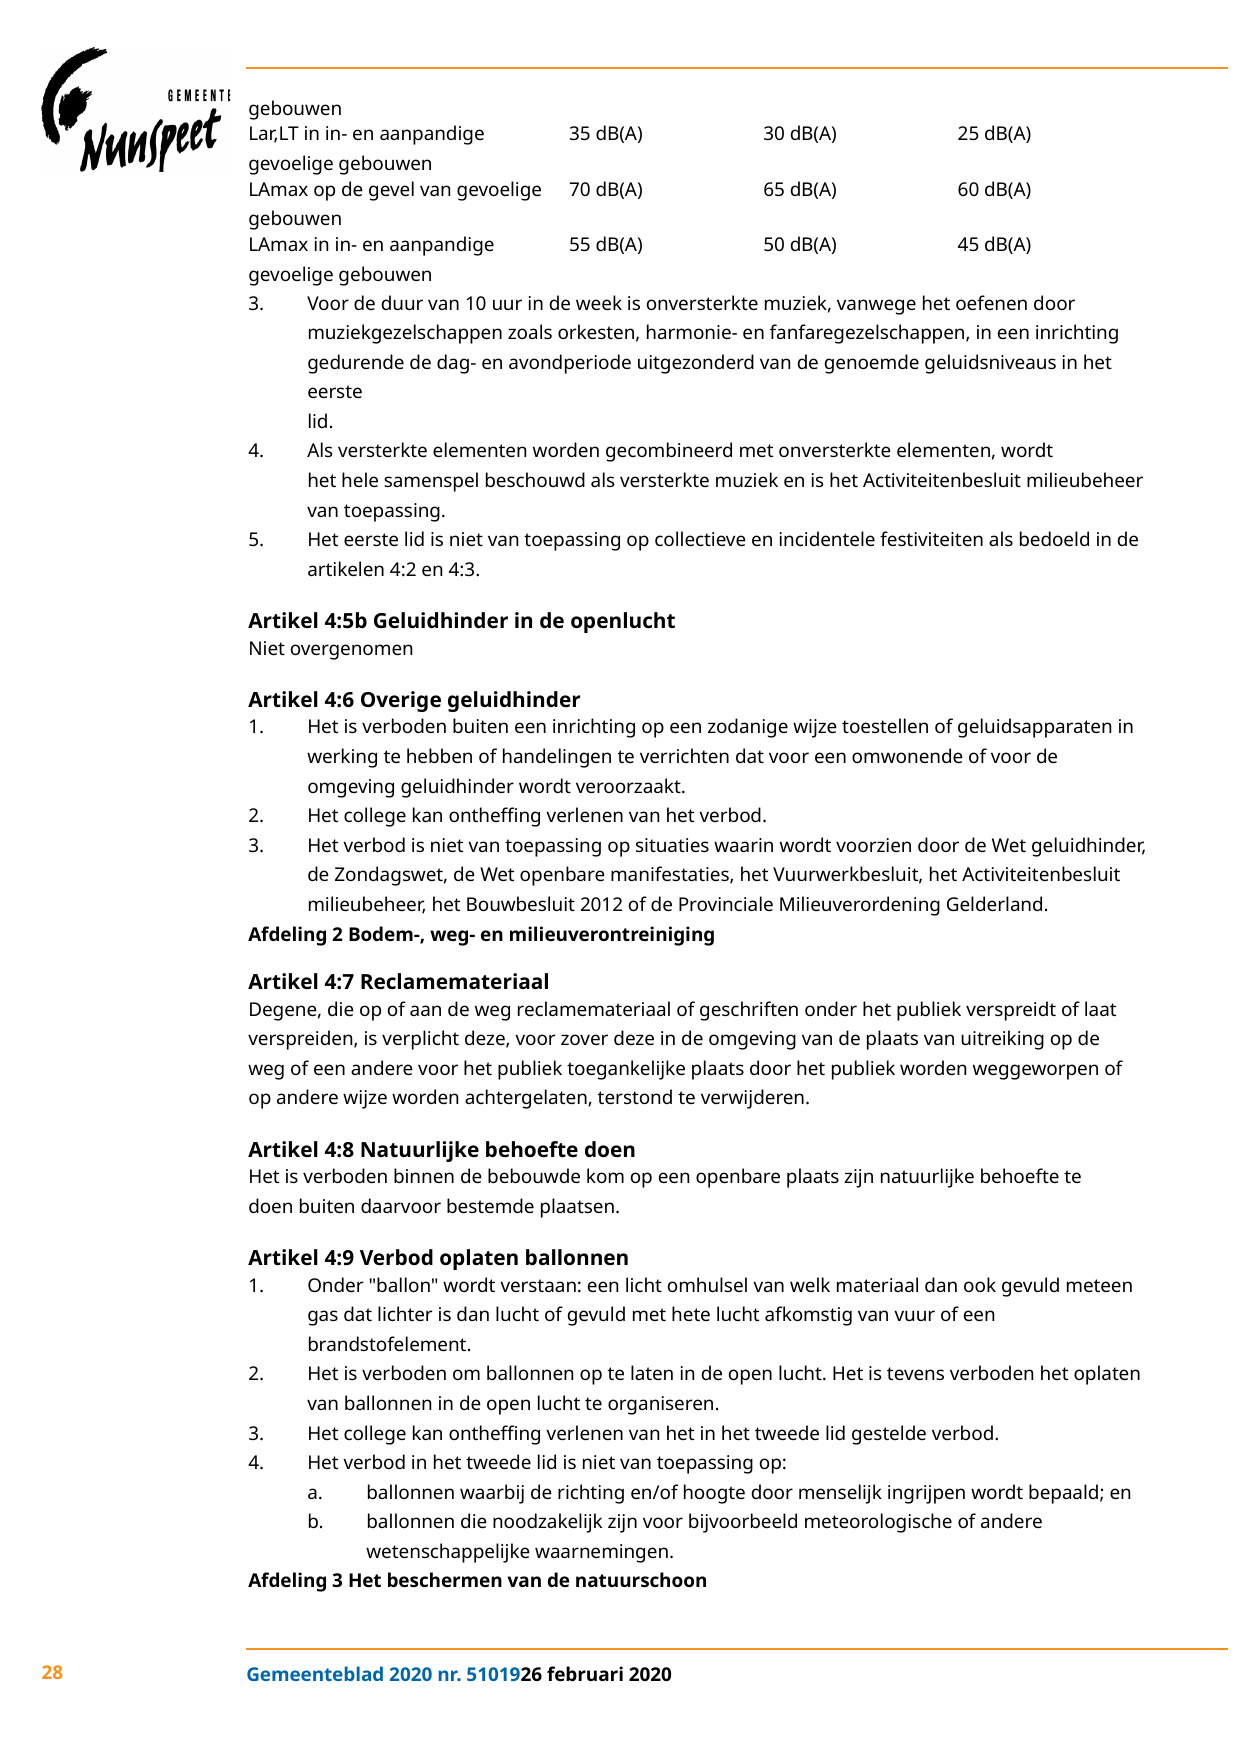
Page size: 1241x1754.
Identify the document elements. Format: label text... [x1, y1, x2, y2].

table_cell 50 dB(A) [763, 231, 957, 286]
text Artikel 4:8 Natuurlijke behoefte doen [248, 1135, 1152, 1163]
table_cell 45 dB(A) [958, 231, 1152, 286]
text Artikel 4:9 Verbod oplaten ballonnen [248, 1243, 1152, 1272]
table_cell 65 dB(A) [763, 176, 957, 231]
text Afdeling 3 Het beschermen van de natuurschoon [248, 1568, 1152, 1593]
list Het verbod is niet van toepassing op situaties waarin wordt voorzien door de Wet geluidhinder, de Zondagswet, de Wet openbare manifestaties, het Vuurwerkbesluit, het Activiteitenbesluit milieubeheer, het Bouwbesluit 2012 of de Provinciale Milieuverordening Gelderland. [248, 832, 1152, 917]
table_cell gebouwen [248, 95, 569, 121]
table_cell 25 dB(A) [958, 121, 1152, 176]
table_cell 30 dB(A) [763, 121, 957, 176]
table_cell LAmax op de gevel van gevoelige gebouwen [248, 176, 569, 231]
text verspreiden, is verplicht deze, voor zover deze in de omgeving van de plaats van uitreiking op de [248, 1025, 1152, 1051]
list het hele samenspel beschouwd als versterkte muziek en is het Activiteitenbesluit milieubeheer van toepassing. [248, 467, 1152, 522]
table_cell [958, 95, 1152, 121]
text Artikel 4:5b Geluidhinder in de openlucht [248, 606, 1152, 635]
list Het is verboden om ballonnen op te laten in de open lucht. Het is tevens verboden het oplaten van ballonnen in de open lucht te organiseren. [248, 1361, 1152, 1416]
text Het is verboden binnen de bebouwde kom op een openbare plaats zijn natuurlijke behoefte te [248, 1163, 1152, 1189]
list lid. [248, 408, 1152, 434]
table_cell Lar,LT in in- en aanpandige gevoelige gebouwen [248, 121, 569, 176]
list Voor de duur van 10 uur in de week is onversterkte muziek, vanwege het oefenen door muziekgezelschappen zoals orkesten, harmonie- en fanfaregezelschappen, in een inrichting gedurende de dag- en avondperiode uitgezonderd van de genoemde geluidsniveaus in het eerste [248, 290, 1152, 404]
text Afdeling 2 Bodem-, weg- en milieuverontreiniging [248, 921, 1152, 946]
text Niet overgenomen [248, 635, 1152, 661]
list Onder "ballon" wordt verstaan: een licht omhulsel van welk materiaal dan ook gevuld meteen gas dat lichter is dan lucht of gevuld met hete lucht afkomstig van vuur of een brandstofelement. [248, 1272, 1152, 1357]
list Het eerste lid is niet van toepassing op collectieve en incidentele festiviteiten als bedoeld in de artikelen 4:2 en 4:3. [248, 526, 1152, 582]
list Het college kan ontheffing verlenen van het verbod. [248, 802, 1152, 828]
text doen buiten daarvoor bestemde plaatsen. [248, 1193, 1152, 1219]
table_cell 35 dB(A) [569, 121, 763, 176]
table_cell 70 dB(A) [569, 176, 763, 231]
list Het college kan ontheffing verlenen van het in het tweede lid gestelde verbod. [248, 1420, 1152, 1445]
table_cell LAmax in in- en aanpandige gevoelige gebouwen [248, 231, 569, 286]
table_cell 60 dB(A) [958, 176, 1152, 231]
list Het verbod in het tweede lid is niet van toepassing op: [248, 1449, 1152, 1475]
text Artikel 4:7 Reclamemateriaal [248, 967, 1152, 996]
table_cell 55 dB(A) [569, 231, 763, 286]
text Artikel 4:6 Overige geluidhinder [248, 685, 1152, 714]
list ballonnen waarbij de richting en/of hoogte door menselijk ingrijpen wordt bepaald; en [307, 1479, 1152, 1504]
list Het is verboden buiten een inrichting op een zodanige wijze toestellen of geluidsapparaten in werking te hebben of handelingen te verrichten dat voor een omwonende of voor de omgeving geluidhinder wordt veroorzaakt. [248, 714, 1152, 798]
table_cell [763, 95, 957, 121]
picture [41, 47, 231, 172]
list ballonnen die noodzakelijk zijn voor bijvoorbeeld meteorologische of andere wetenschappelijke waarnemingen. [307, 1508, 1152, 1564]
list Als versterkte elementen worden gecombineerd met onversterkte elementen, wordt [248, 438, 1152, 463]
table_cell [569, 95, 763, 121]
text Degene, die op of aan de weg reclamemateriaal of geschriften onder het publiek verspreidt of laat [248, 996, 1152, 1021]
text weg of een andere voor het publiek toegankelijke plaats door het publiek worden weggeworpen of [248, 1055, 1152, 1081]
text op andere wijze worden achtergelaten, terstond te verwijderen. [248, 1084, 1152, 1110]
